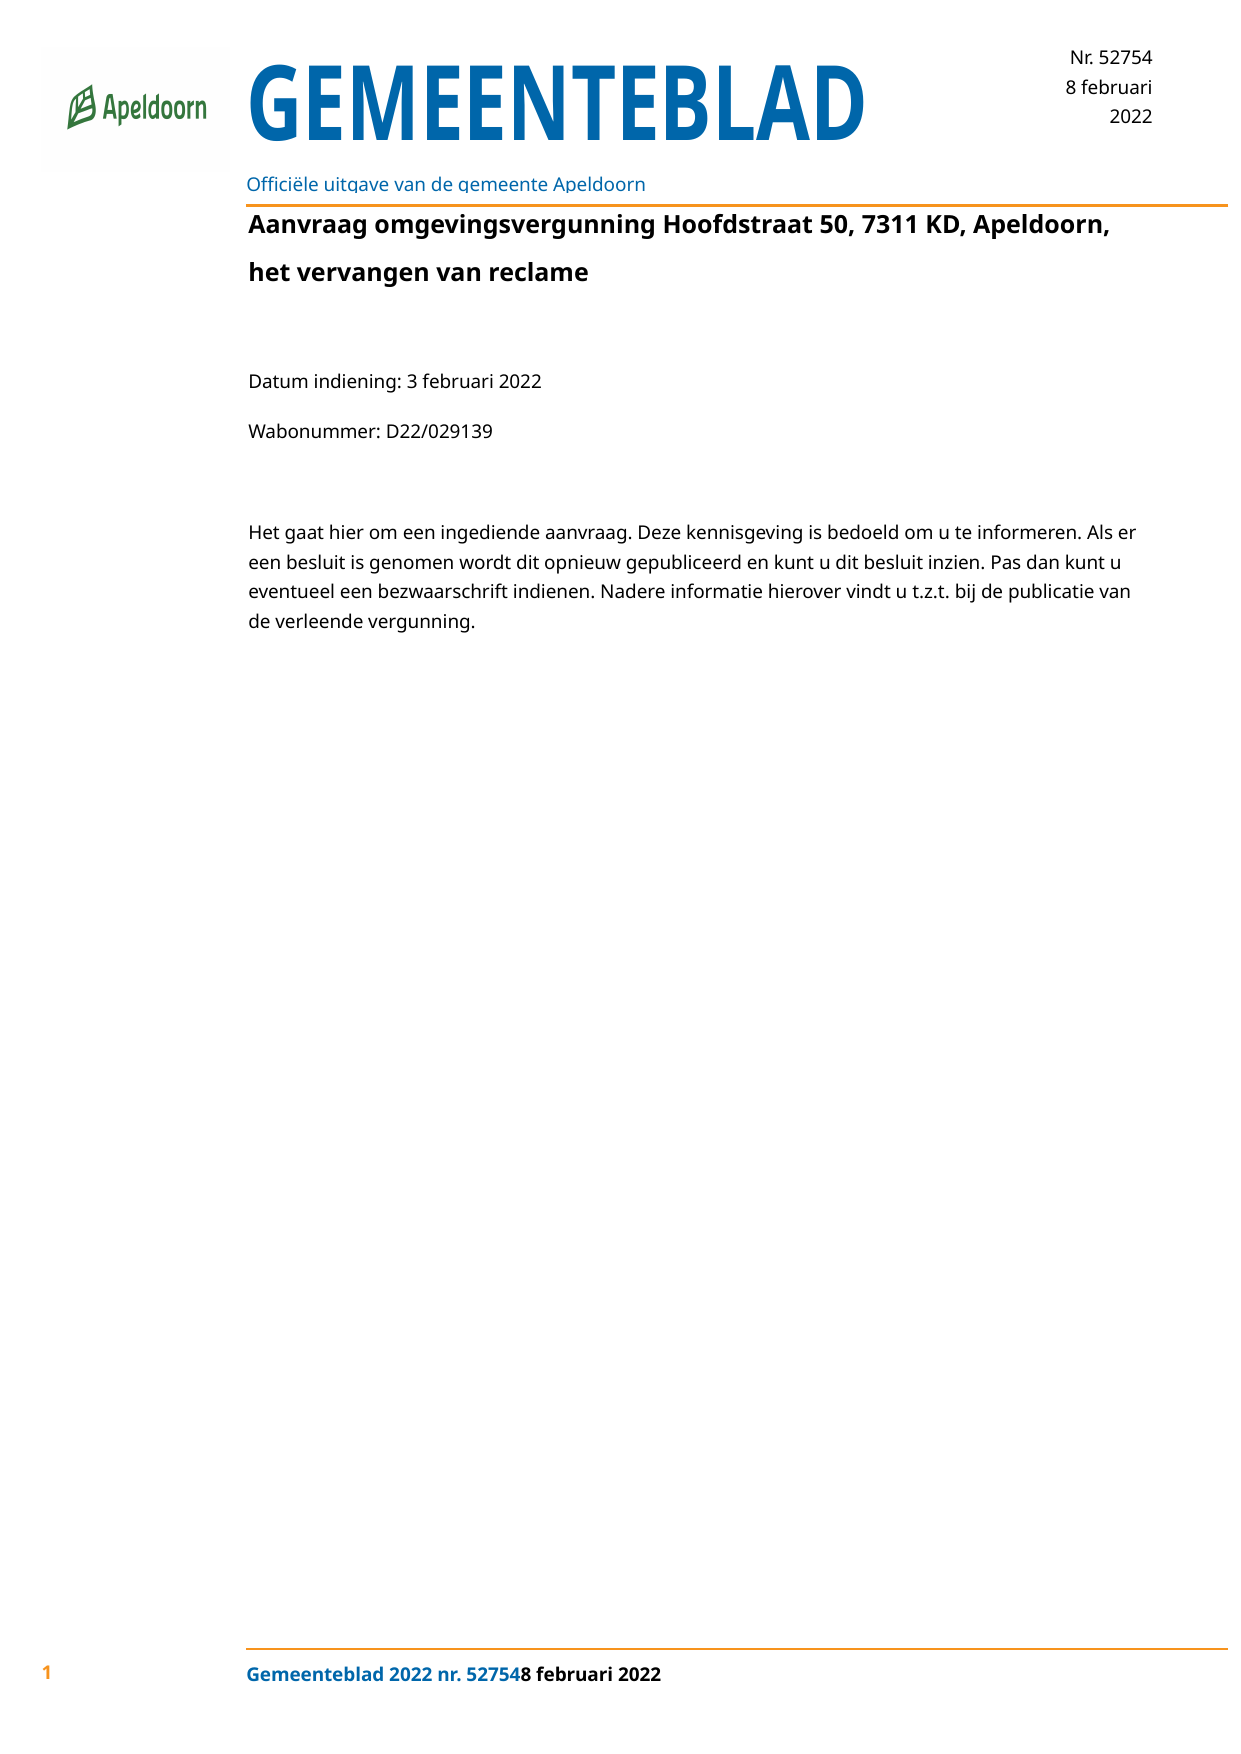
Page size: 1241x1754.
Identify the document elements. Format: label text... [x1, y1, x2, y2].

text Datum indiening: 3 februari 2022 [248, 368, 1152, 394]
text Wabonummer: D22/029139 [248, 419, 1152, 444]
picture [41, 47, 231, 172]
text Het gaat hier om een ingediende aanvraag. Deze kennisgeving is bedoeld om u te informeren. Als er een besluit is genomen wordt dit opnieuw gepubliceerd en kunt u dit besluit inzien. Pas dan kunt u eventueel een bezwaarschrift indienen. Nadere informatie hierover vindt u t.z.t. bij de publicatie van de verleende vergunning. [248, 519, 1152, 634]
text Aanvraag omgevingsvergunning Hoofdstraat 50, 7311 KD, Apeldoorn, het vervangen van reclame [248, 207, 1152, 288]
